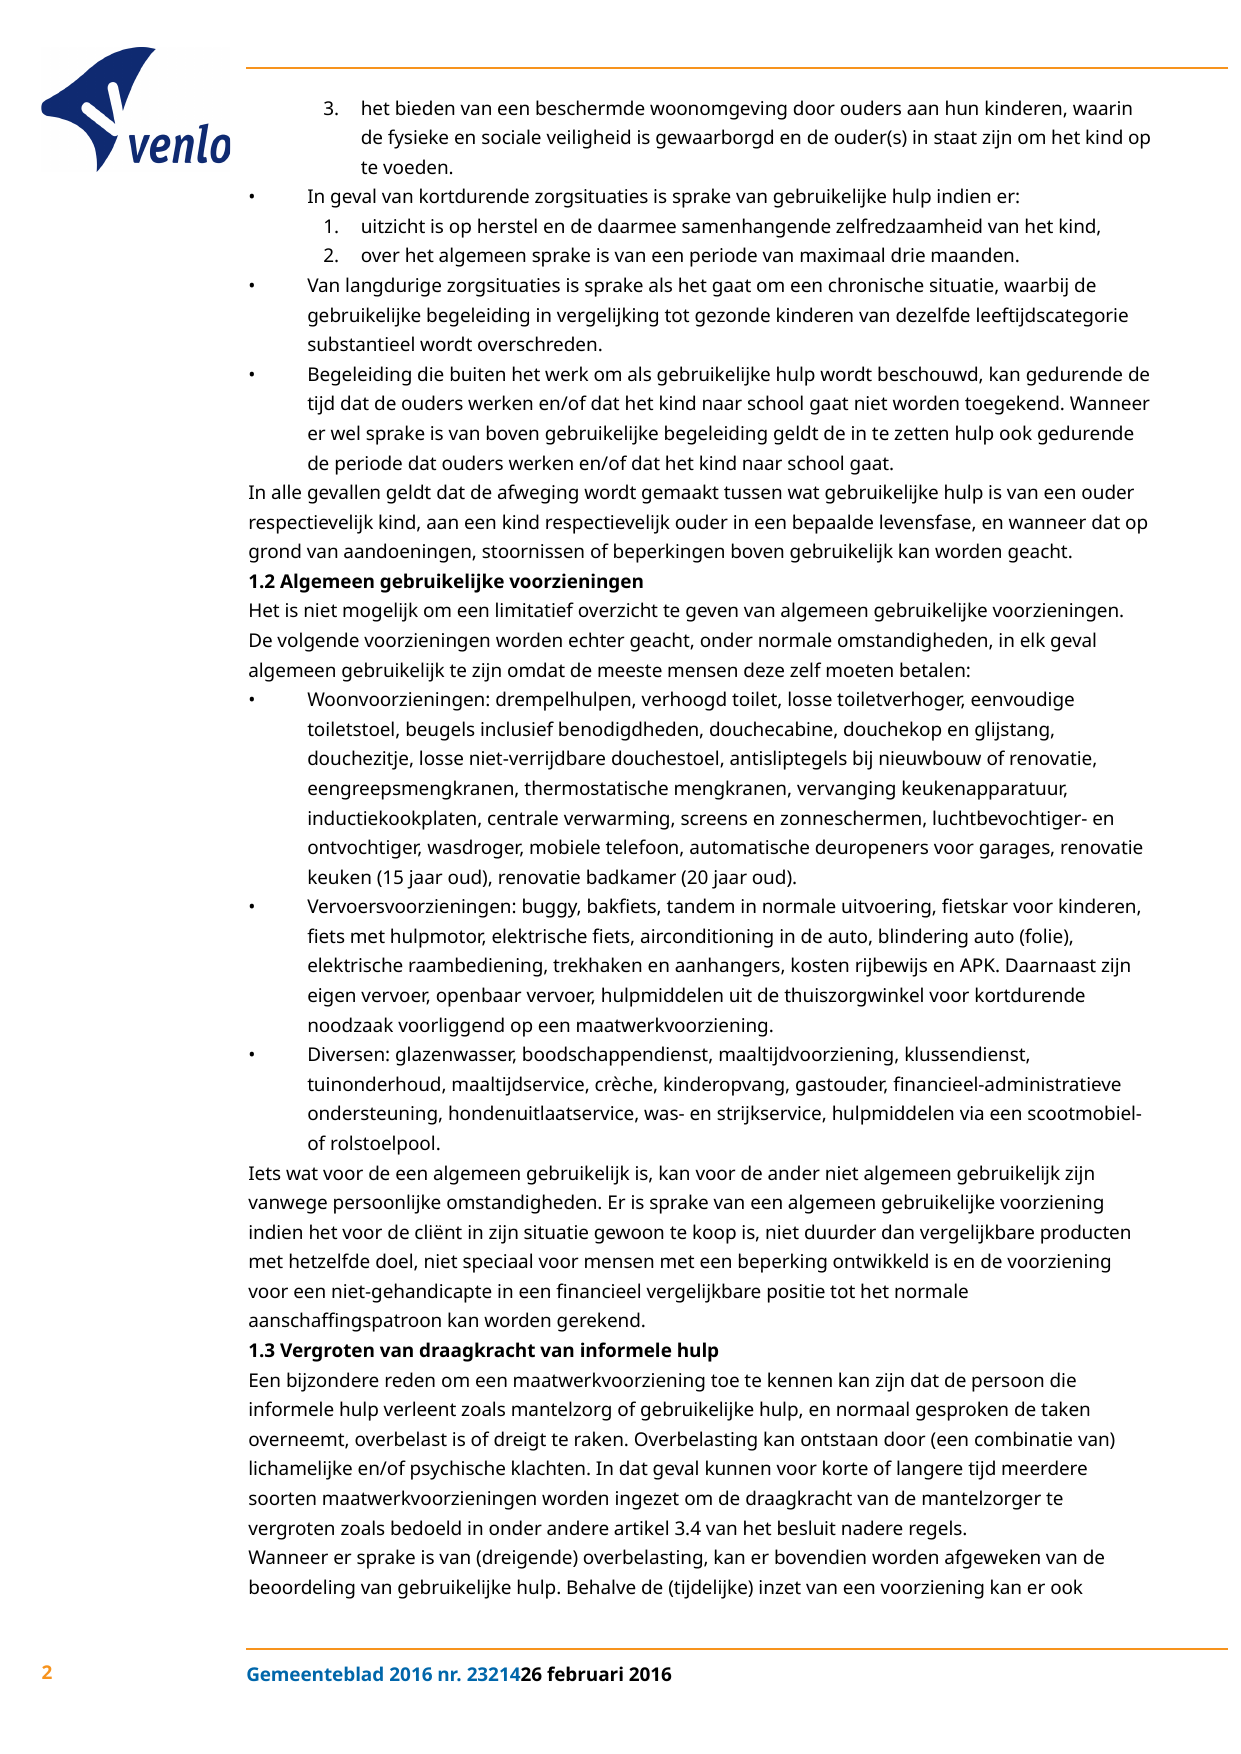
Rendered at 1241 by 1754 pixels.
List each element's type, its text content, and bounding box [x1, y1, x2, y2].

list Diversen: glazenwasser, boodschappendienst, maaltijdvoorziening, klussendienst, tuinonderhoud, maaltijdservice, crèche, kinderopvang, gastouder, financieel-administratieve ondersteuning, hondenuitlaatservice, was- en strijkservice, hulpmiddelen via een scootmobiel- of rolstoelpool. [248, 1041, 1152, 1156]
text Iets wat voor de een algemeen gebruikelijk is, kan voor de ander niet algemeen gebruikelijk zijn vanwege persoonlijke omstandigheden. Er is sprake van een algemeen gebruikelijke voorziening indien het voor de cliënt in zijn situatie gewoon te koop is, niet duurder dan vergelijkbare producten met hetzelfde doel, niet speciaal voor mensen met een beperking ontwikkeld is en de voorziening voor een niet-gehandicapte in een financieel vergelijkbare positie tot het normale aanschaffingspatroon kan worden gerekend. [248, 1160, 1152, 1333]
text Een bijzondere reden om een maatwerkvoorziening toe te kennen kan zijn dat de persoon die informele hulp verleent zoals mantelzorg of gebruikelijke hulp, en normaal gesproken de taken overneemt, overbelast is of dreigt te raken. Overbelasting kan ontstaan door (een combinatie van) lichamelijke en/of psychische klachten. In dat geval kunnen voor korte of langere tijd meerdere soorten maatwerkvoorzieningen worden ingezet om de draagkracht van de mantelzorger te vergroten zoals bedoeld in onder andere artikel 3.4 van het besluit nadere regels. [248, 1367, 1152, 1541]
text Wanneer er sprake is van (dreigende) overbelasting, kan er bovendien worden afgeweken van de beoordeling van gebruikelijke hulp. Behalve de (tijdelijke) inzet van een voorziening kan er ook [248, 1544, 1152, 1600]
list In geval van kortdurende zorgsituaties is sprake van gebruikelijke hulp indien er: [248, 183, 1152, 209]
list Vervoersvoorzieningen: buggy, bakfiets, tandem in normale uitvoering, fietskar voor kinderen, fiets met hulpmotor, elektrische fiets, airconditioning in de auto, blindering auto (folie), elektrische raambediening, trekhaken en aanhangers, kosten rijbewijs en APK. Daarnaast zijn eigen vervoer, openbaar vervoer, hulpmiddelen uit de thuiszorgwinkel voor kortdurende noodzaak voorliggend op een maatwerkvoorziening. [248, 893, 1152, 1038]
text 1.2 Algemeen gebruikelijke voorzieningen [248, 568, 1152, 594]
list het bieden van een beschermde woonomgeving door ouders aan hun kinderen, waarin de fysieke en sociale veiligheid is gewaarborgd en de ouder(s) in staat zijn om het kind op te voeden. [323, 95, 1152, 180]
picture [41, 47, 231, 172]
text In alle gevallen geldt dat de afweging wordt gemaakt tussen wat gebruikelijke hulp is van een ouder respectievelijk kind, aan een kind respectievelijk ouder in een bepaalde levensfase, en wanneer dat op grond van aandoeningen, stoornissen of beperkingen boven gebruikelijk kan worden geacht. [248, 479, 1152, 564]
text Het is niet mogelijk om een limitatief overzicht te geven van algemeen gebruikelijke voorzieningen. De volgende voorzieningen worden echter geacht, onder normale omstandigheden, in elk geval algemeen gebruikelijk te zijn omdat de meeste mensen deze zelf moeten betalen: [248, 598, 1152, 683]
list over het algemeen sprake is van een periode van maximaal drie maanden. [323, 243, 1152, 268]
text 1.3 Vergroten van draagkracht van informele hulp [248, 1337, 1152, 1363]
list Woonvoorzieningen: drempelhulpen, verhoogd toilet, losse toiletverhoger, eenvoudige toiletstoel, beugels inclusief benodigdheden, douchecabine, douchekop en glijstang, douchezitje, losse niet-verrijdbare douchestoel, antisliptegels bij nieuwbouw of renovatie, eengreepsmengkranen, thermostatische mengkranen, vervanging keukenapparatuur, inductiekookplaten, centrale verwarming, screens en zonneschermen, luchtbevochtiger- en ontvochtiger, wasdroger, mobiele telefoon, automatische deuropeners voor garages, renovatie keuken (15 jaar oud), renovatie badkamer (20 jaar oud). [248, 686, 1152, 890]
list Van langdurige zorgsituaties is sprake als het gaat om een chronische situatie, waarbij de gebruikelijke begeleiding in vergelijking tot gezonde kinderen van dezelfde leeftijdscategorie substantieel wordt overschreden. [248, 272, 1152, 357]
list Begeleiding die buiten het werk om als gebruikelijke hulp wordt beschouwd, kan gedurende de tijd dat de ouders werken en/of dat het kind naar school gaat niet worden toegekend. Wanneer er wel sprake is van boven gebruikelijke begeleiding geldt de in te zetten hulp ook gedurende de periode dat ouders werken en/of dat het kind naar school gaat. [248, 361, 1152, 476]
list uitzicht is op herstel en de daarmee samenhangende zelfredzaamheid van het kind, [323, 213, 1152, 239]
